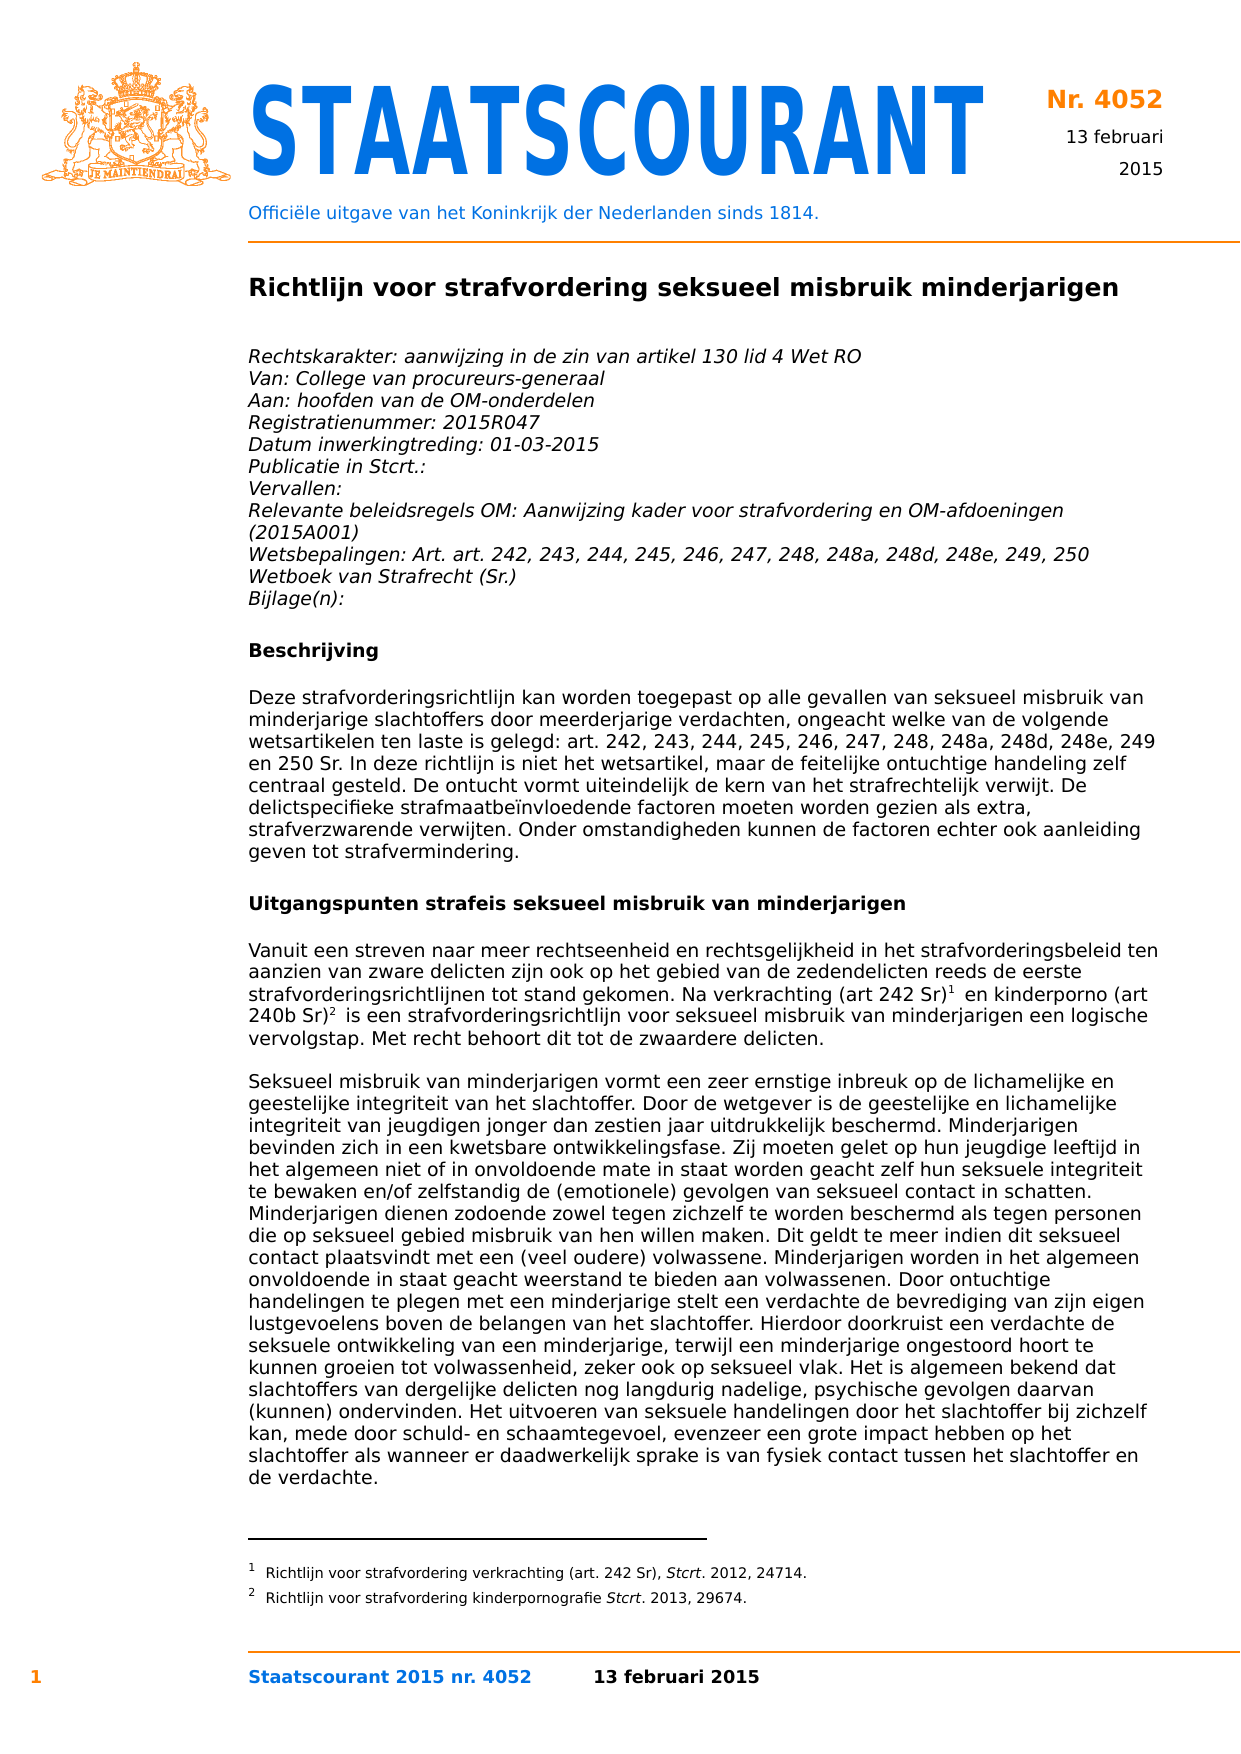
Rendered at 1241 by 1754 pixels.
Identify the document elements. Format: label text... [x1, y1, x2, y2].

text Vervallen: [248, 478, 1163, 500]
text Vanuit een streven naar meer rechtseenheid en rechtsgelijkheid in het strafvorderingsbeleid ten aanzien van zware delicten zijn ook op het gebied van de zedendelicten reeds de eerste strafvorderingsrichtlijnen tot stand gekomen. Na verkrachting (art 242 Sr) en kinderporno (art 240b Sr) is een strafvorderingsrichtlijn voor seksueel misbruik van minderjarigen een logische vervolgstap. Met recht behoort dit tot de zwaardere delicten. [248, 939, 1163, 1049]
text Richtlijn voor strafvordering verkrachting (art. 242 Sr), Stcrt. 2012, 24714. [248, 1561, 1163, 1583]
text Registratienummer: 2015R047 [248, 412, 1163, 434]
text Wetsbepalingen: Art. art. 242, 243, 244, 245, 246, 247, 248, 248a, 248d, 248e, 249, 250 Wetboek van Strafrecht (Sr.) [248, 544, 1163, 588]
table_header [25, 62, 248, 241]
table_cell 2015 [998, 153, 1240, 203]
subtitle Richtlijn voor strafvordering seksueel misbruik minderjarigen [248, 273, 1163, 302]
table_cell 13 februari [998, 121, 1240, 153]
picture [41, 62, 231, 186]
table_header Nr. 4052 [998, 62, 1240, 121]
text Deze strafvorderingsrichtlijn kan worden toegepast op alle gevallen van seksueel misbruik van minderjarige slachtoffers door meerderjarige verdachten, ongeacht welke van de volgende wetsartikelen ten laste is gelegd: art. 242, 243, 244, 245, 246, 247, 248, 248a, 248d, 248e, 249 en 250 Sr. In deze richtlijn is niet het wetsartikel, maar de feitelijke ontuchtige handeling zelf centraal gesteld. De ontucht vormt uiteindelijk de kern van het strafrechtelijk verwijt. De delictspecifieke strafmaatbeïnvloedende factoren moeten worden gezien als extra, strafverzwarende verwijten. Onder omstandigheden kunnen de factoren echter ook aanleiding geven tot strafvermindering. [248, 687, 1163, 862]
subtitle Uitgangspunten strafeis seksueel misbruik van minderjarigen [248, 892, 1163, 914]
text Aan: hoofden van de OM-onderdelen [248, 390, 1163, 412]
table_cell Officiële uitgave van het Koninkrijk der Nederlanden sinds 1814. [248, 203, 1240, 241]
text Relevante beleidsregels OM: Aanwijzing kader voor strafvordering en OM-afdoeningen (2015A001) [248, 500, 1163, 544]
text Richtlijn voor strafvordering kinderpornografie Stcrt. 2013, 29674. [248, 1586, 1163, 1608]
text Rechtskarakter: aanwijzing in de zin van artikel 130 lid 4 Wet RO [248, 346, 1163, 368]
text Bijlage(n): [248, 588, 1163, 610]
text Seksueel misbruik van minderjarigen vormt een zeer ernstige inbreuk op de lichamelijke en geestelijke integriteit van het slachtoffer. Door de wetgever is de geestelijke en lichamelijke integriteit van jeugdigen jonger dan zestien jaar uitdrukkelijk beschermd. Minderjarigen bevinden zich in een kwetsbare ontwikkelingsfase. Zij moeten gelet op hun jeugdige leeftijd in het algemeen niet of in onvoldoende mate in staat worden geacht zelf hun seksuele integriteit te bewaken en/of zelfstandig de (emotionele) gevolgen van seksueel contact in schatten. Minderjarigen dienen zodoende zowel tegen zichzelf te worden beschermd als tegen personen die op seksueel gebied misbruik van hen willen maken. Dit geldt te meer indien dit seksueel contact plaatsvindt met een (veel oudere) volwassene. Minderjarigen worden in het algemeen onvoldoende in staat geacht weerstand te bieden aan volwassenen. Door ontuchtige handelingen te plegen met een minderjarige stelt een verdachte de bevrediging van zijn eigen lustgevoelens boven de belangen van het slachtoffer. Hierdoor doorkruist een verdachte de seksuele ontwikkeling van een minderjarige, terwijl een minderjarige ongestoord hoort te kunnen groeien tot volwassenheid, zeker ook op seksueel vlak. Het is algemeen bekend dat slachtoffers van dergelijke delicten nog langdurig nadelige, psychische gevolgen daarvan (kunnen) ondervinden. Het uitvoeren van seksuele handelingen door het slachtoffer bij zichzelf kan, mede door schuld- en schaamtegevoel, evenzeer een grote impact hebben op het slachtoffer als wanneer er daadwerkelijk sprake is van fysiek contact tussen het slachtoffer en de verdachte. [248, 1071, 1163, 1489]
subtitle Beschrijving [248, 640, 1163, 662]
text Van: College van procureurs-generaal [248, 368, 1163, 390]
table_header STAATSCOURANT [248, 62, 998, 203]
text Datum inwerkingtreding: 01-03-2015 [248, 434, 1163, 456]
text Publicatie in Stcrt.: [248, 456, 1163, 478]
